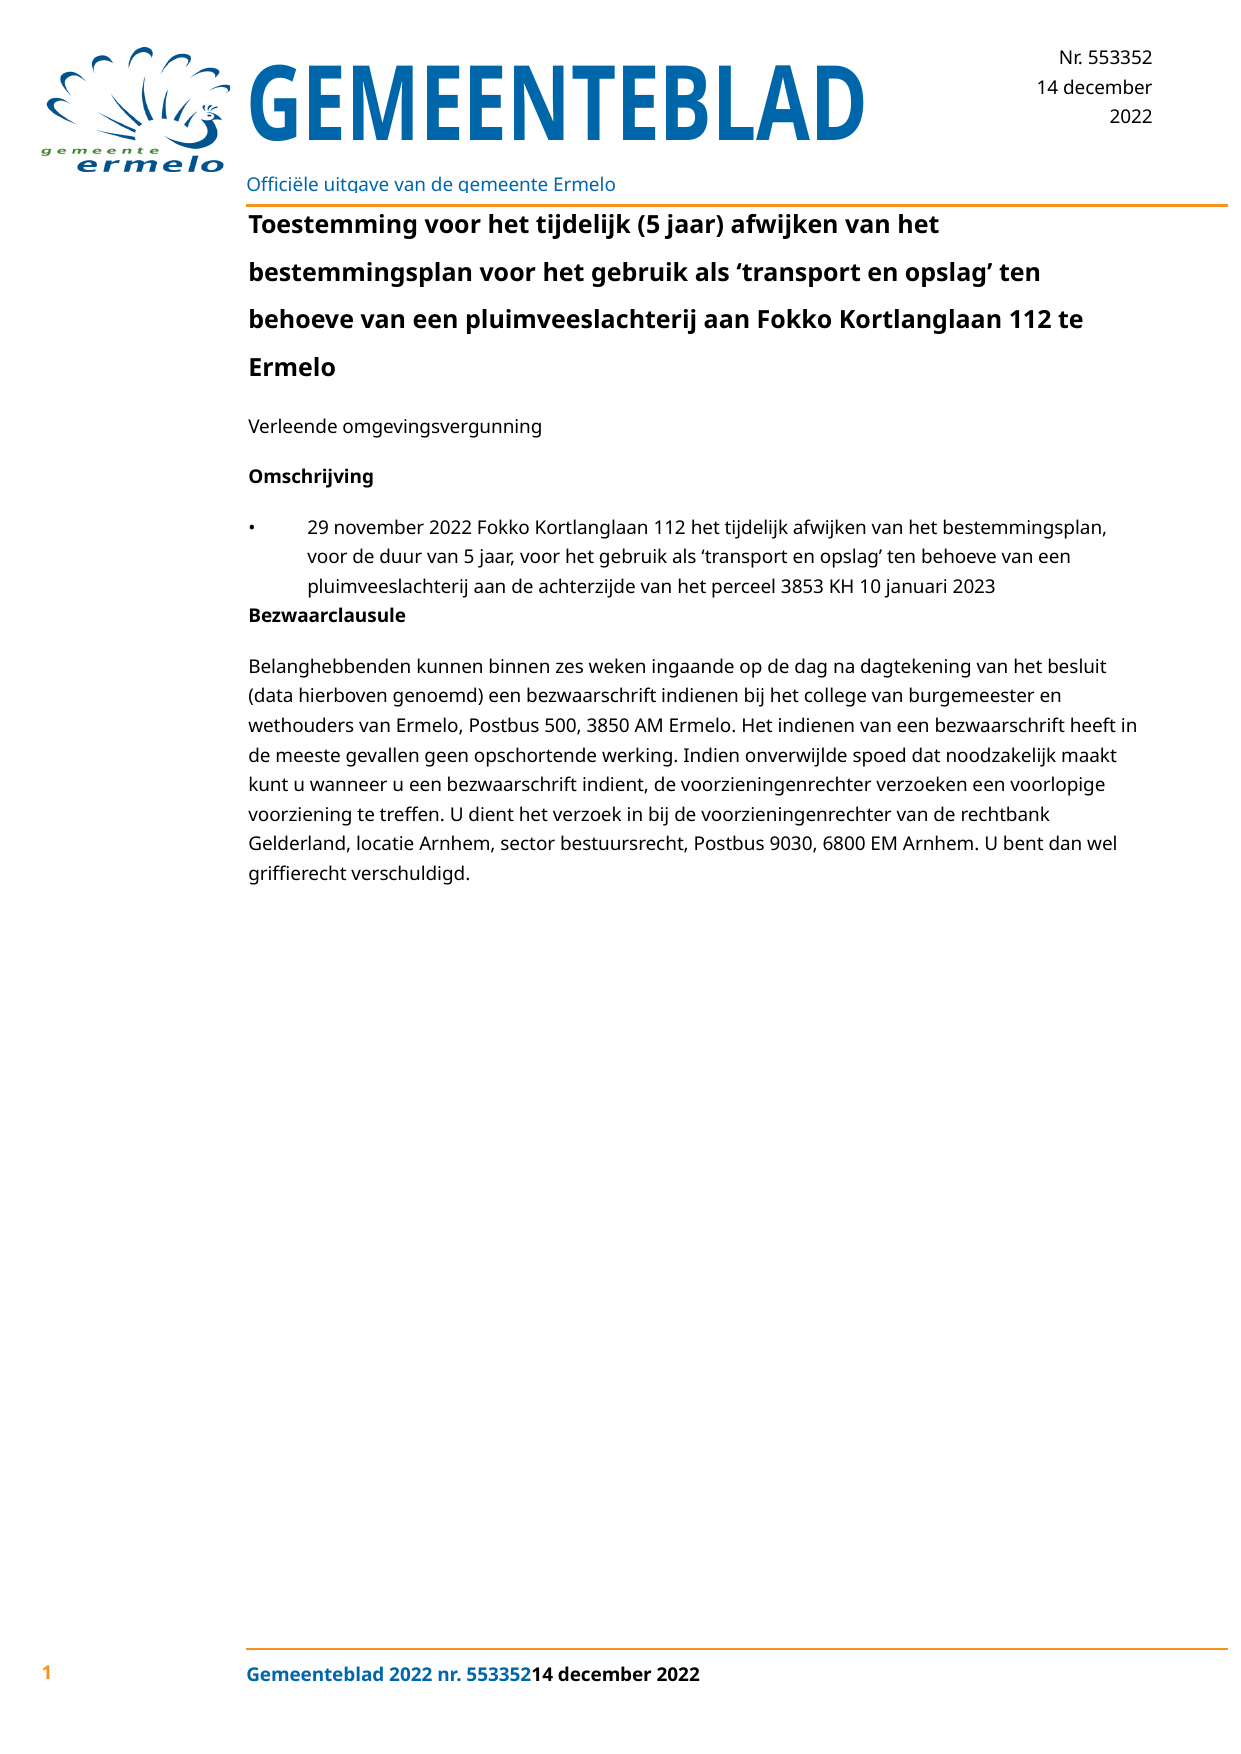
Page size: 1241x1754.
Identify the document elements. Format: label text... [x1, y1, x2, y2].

text Toestemming voor het tijdelijk (5 jaar) afwijken van het bestemmingsplan voor het gebruik als ‘transport en opslag’ ten behoeve van een pluimveeslachterij aan Fokko Kortlanglaan 112 te Ermelo [248, 207, 1152, 384]
text Bezwaarclausule [248, 603, 1152, 628]
text Belanghebbenden kunnen binnen zes weken ingaande op de dag na dagtekening van het besluit (data hierboven genoemd) een bezwaarschrift indienen bij het college van burgemeester en wethouders van Ermelo, Postbus 500, 3850 AM Ermelo. Het indienen van een bezwaarschrift heeft in de meeste gevallen geen opschortende werking. Indien onverwijlde spoed dat noodzakelijk maakt kunt u wanneer u een bezwaarschrift indient, de voorzieningenrechter verzoeken een voorlopige voorziening te treffen. U dient het verzoek in bij de voorzieningenrechter van de rechtbank Gelderland, locatie Arnhem, sector bestuursrecht, Postbus 9030, 6800 EM Arnhem. U bent dan wel griffierecht verschuldigd. [248, 653, 1152, 886]
text Verleende omgevingsvergunning [248, 413, 1152, 439]
text Omschrijving [248, 463, 1152, 489]
picture [41, 47, 231, 172]
list 29 november 2022 Fokko Kortlanglaan 112 het tijdelijk afwijken van het bestemmingsplan, voor de duur van 5 jaar, voor het gebruik als ‘transport en opslag’ ten behoeve van een pluimveeslachterij aan de achterzijde van het perceel 3853 KH 10 januari 2023 [248, 514, 1152, 599]
